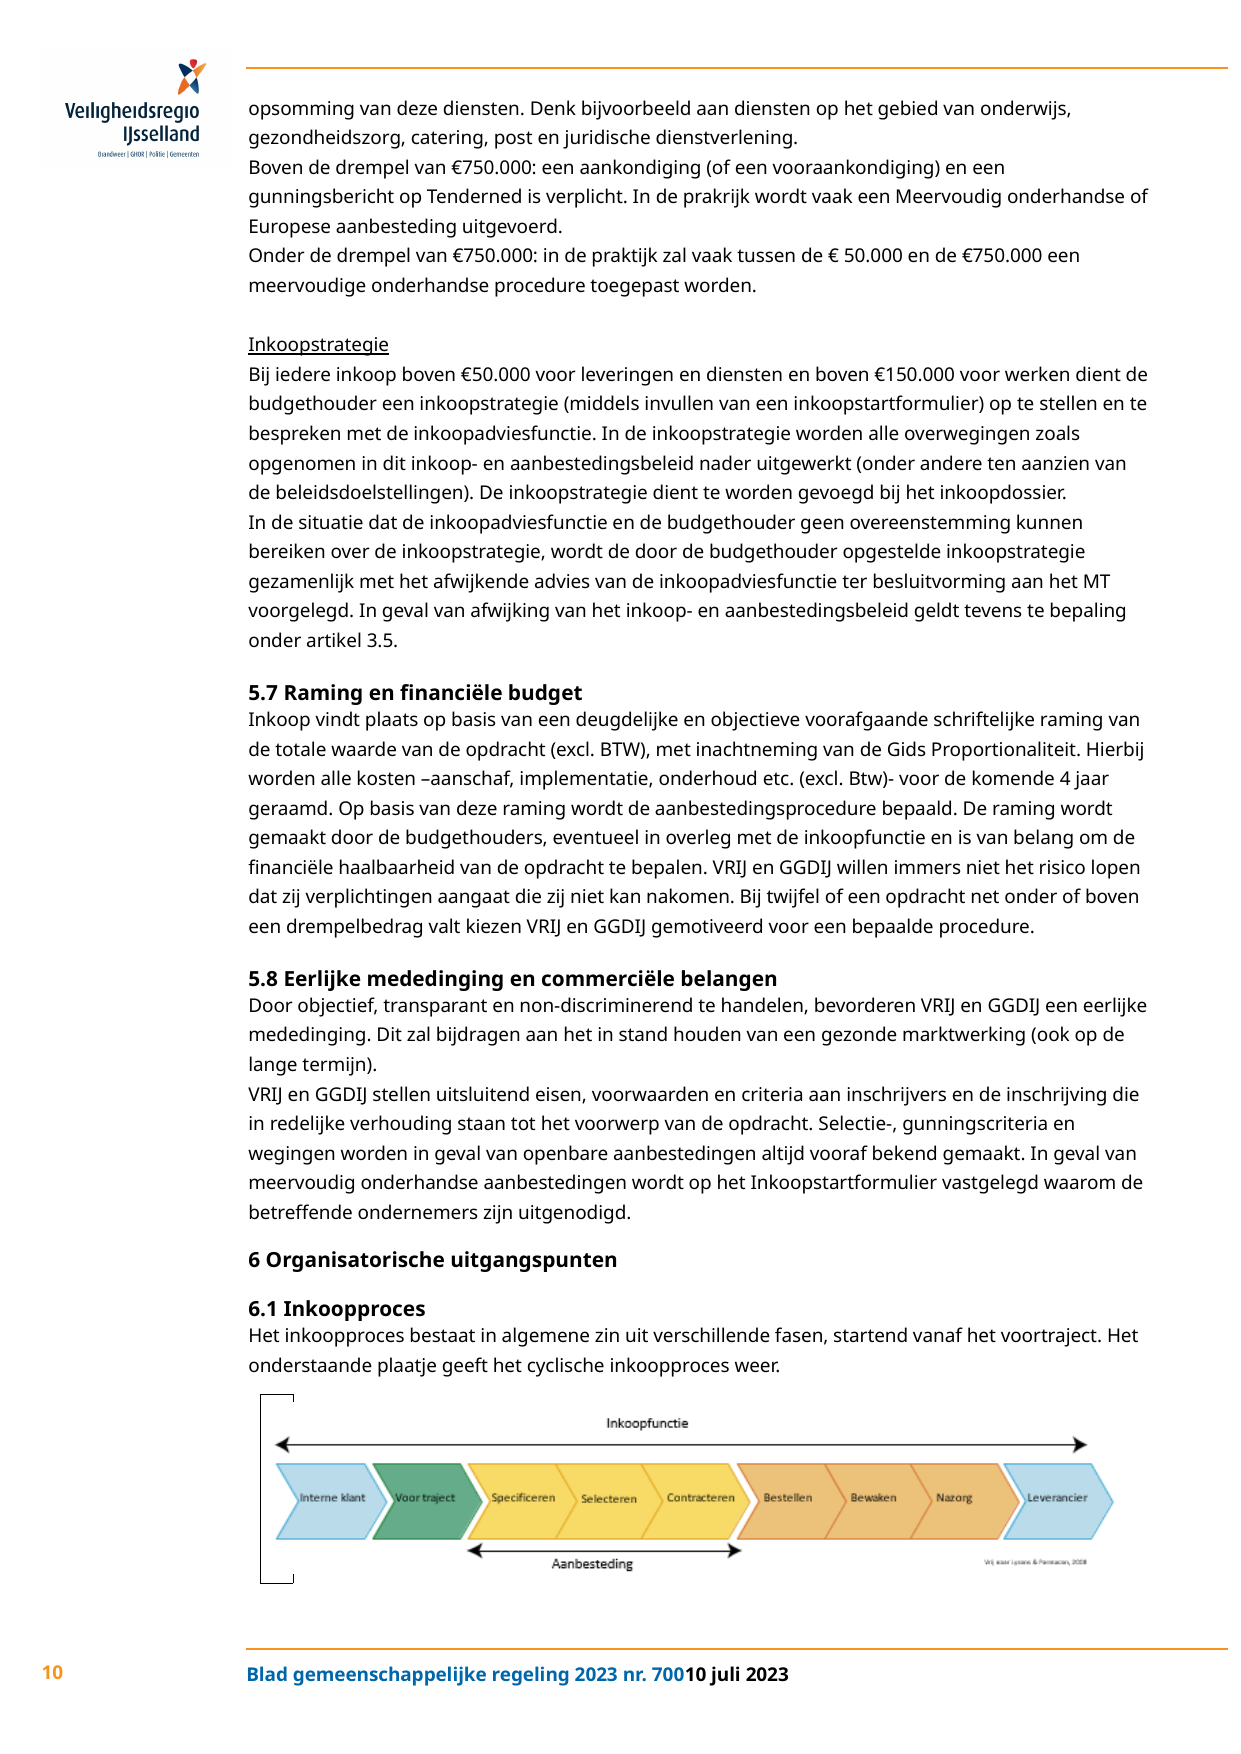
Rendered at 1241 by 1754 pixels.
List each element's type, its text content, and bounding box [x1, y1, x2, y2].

text Inkoop vindt plaats op basis van een deugdelijke en objectieve voorafgaande schriftelijke raming van de totale waarde van de opdracht (excl. BTW), met inachtneming van de Gids Proportionaliteit. Hierbij worden alle kosten –aanschaf, implementatie, onderhoud etc. (excl. Btw)- voor de komende 4 jaar geraamd. Op basis van deze raming wordt de aanbestedingsprocedure bepaald. De raming wordt gemaakt door de budgethouders, eventueel in overleg met de inkoopfunctie en is van belang om de financiële haalbaarheid van de opdracht te bepalen. VRIJ en GGDIJ willen immers niet het risico lopen dat zij verplichtingen aangaat die zij niet kan nakomen. Bij twijfel of een opdracht net onder of boven een drempelbedrag valt kiezen VRIJ en GGDIJ gemotiveerd voor een bepaalde procedure. [248, 706, 1152, 939]
text 6 Organisatorische uitgangspunten [248, 1245, 1152, 1273]
text 6.1 Inkoopproces [248, 1294, 1152, 1322]
text 5.7 Raming en financiële budget [248, 678, 1152, 706]
text Het inkoopproces bestaat in algemene zin uit verschillende fasen, startend vanaf het voortraject. Het onderstaande plaatje geeft het cyclische inkoopproces weer. [248, 1322, 1152, 1378]
picture [41, 47, 231, 172]
text In de situatie dat de inkoopadviesfunctie en de budgethouder geen overeenstemming kunnen bereiken over de inkoopstrategie, wordt de door de budgethouder opgestelde inkoopstrategie gezamenlijk met het afwijkende advies van de inkoopadviesfunctie ter besluitvorming aan het MT voorgelegd. In geval van afwijking van het inkoop- en aanbestedingsbeleid geldt tevens te bepaling onder artikel 3.5. [248, 509, 1152, 653]
picture [268, 1402, 1125, 1574]
text Inkoopstrategie [248, 331, 1152, 357]
text 5.8 Eerlijke mededinging en commerciële belangen [248, 964, 1152, 992]
text Door objectief, transparant en non-discriminerend te handelen, bevorderen VRIJ en GGDIJ een eerlijke mededinging. Dit zal bijdragen aan het in stand houden van een gezonde marktwerking (ook op de lange termijn). [248, 992, 1152, 1077]
text opsomming van deze diensten. Denk bijvoorbeeld aan diensten op het gebied van onderwijs, gezondheidszorg, catering, post en juridische dienstverlening. [248, 95, 1152, 150]
text Boven de drempel van €750.000: een aankondiging (of een vooraankondiging) en een gunningsbericht op Tenderned is verplicht. In de prakrijk wordt vaak een Meervoudig onderhandse of Europese aanbesteding uitgevoerd. [248, 154, 1152, 239]
text VRIJ en GGDIJ stellen uitsluitend eisen, voorwaarden en criteria aan inschrijvers en de inschrijving die in redelijke verhouding staan tot het voorwerp van de opdracht. Selectie-, gunningscriteria en wegingen worden in geval van openbare aanbestedingen altijd vooraf bekend gemaakt. In geval van meervoudig onderhandse aanbestedingen wordt op het Inkoopstartformulier vastgelegd waarom de betreffende ondernemers zijn uitgenodigd. [248, 1081, 1152, 1225]
text Onder de drempel van €750.000: in de praktijk zal vaak tussen de € 50.000 en de €750.000 een meervoudige onderhandse procedure toegepast worden. [248, 243, 1152, 298]
text Bij iedere inkoop boven €50.000 voor leveringen en diensten en boven €150.000 voor werken dient de budgethouder een inkoopstrategie (middels invullen van een inkoopstartformulier) op te stellen en te bespreken met de inkoopadviesfunctie. In de inkoopstrategie worden alle overwegingen zoals opgenomen in dit inkoop- en aanbestedingsbeleid nader uitgewerkt (onder andere ten aanzien van de beleidsdoelstellingen). De inkoopstrategie dient te worden gevoegd bij het inkoopdossier. [248, 361, 1152, 505]
